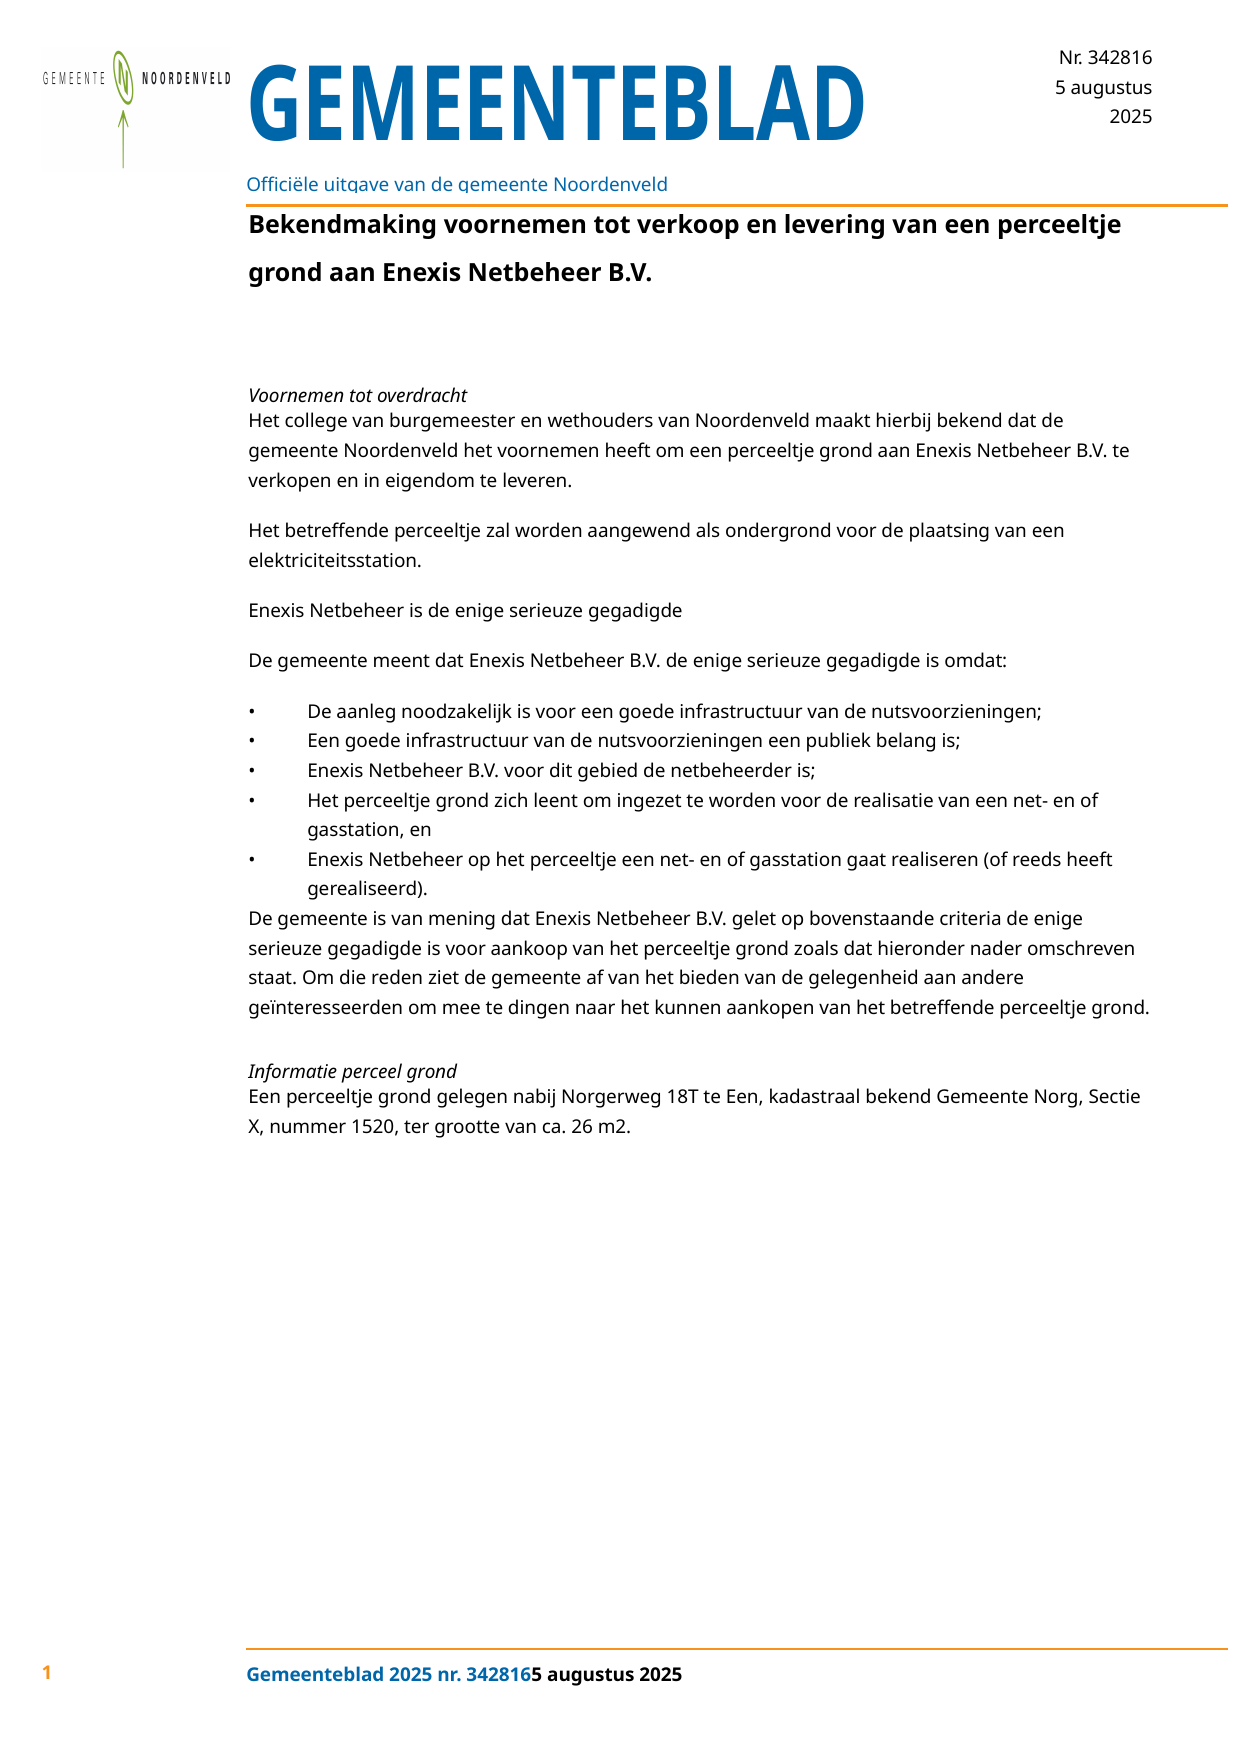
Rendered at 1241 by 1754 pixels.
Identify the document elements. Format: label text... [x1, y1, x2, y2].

text Een perceeltje grond gelegen nabij Norgerweg 18T te Een, kadastraal bekend Gemeente Norg, Sectie X, nummer 1520, ter grootte van ca. 26 m2. [248, 1083, 1152, 1139]
text Het betreffende perceeltje zal worden aangewend als ondergrond voor de plaatsing van een elektriciteitsstation. [248, 517, 1152, 572]
text De gemeente meent dat Enexis Netbeheer B.V. de enige serieuze gegadigde is omdat: [248, 648, 1152, 673]
text Voornemen tot overdracht [248, 382, 1152, 408]
list Enexis Netbeheer op het perceeltje een net- en of gasstation gaat realiseren (of reeds heeft gerealiseerd). [248, 846, 1152, 901]
list Het perceeltje grond zich leent om ingezet te worden voor de realisatie van een net- en of gasstation, en [248, 787, 1152, 842]
list Een goede infrastructuur van de nutsvoorzieningen een publiek belang is; [248, 728, 1152, 753]
list De aanleg noodzakelijk is voor een goede infrastructuur van de nutsvoorzieningen; [248, 698, 1152, 724]
picture [41, 47, 231, 172]
text Informatie perceel grond [248, 1058, 1152, 1083]
list Enexis Netbeheer B.V. voor dit gebied de netbeheerder is; [248, 757, 1152, 783]
text De gemeente is van mening dat Enexis Netbeheer B.V. gelet op bovenstaande criteria de enige serieuze gegadigde is voor aankoop van het perceeltje grond zoals dat hieronder nader omschreven staat. Om die reden ziet de gemeente af van het bieden van de gelegenheid aan andere geïnteresseerden om mee te dingen naar het kunnen aankopen van het betreffende perceeltje grond. [248, 905, 1152, 1019]
text Het college van burgemeester en wethouders van Noordenveld maakt hierbij bekend dat de gemeente Noordenveld het voornemen heeft om een perceeltje grond aan Enexis Netbeheer B.V. te verkopen en in eigendom te leveren. [248, 408, 1152, 492]
text Bekendmaking voornemen tot verkoop en levering van een perceeltje grond aan Enexis Netbeheer B.V. [248, 207, 1152, 288]
text Enexis Netbeheer is de enige serieuze gegadigde [248, 597, 1152, 623]
